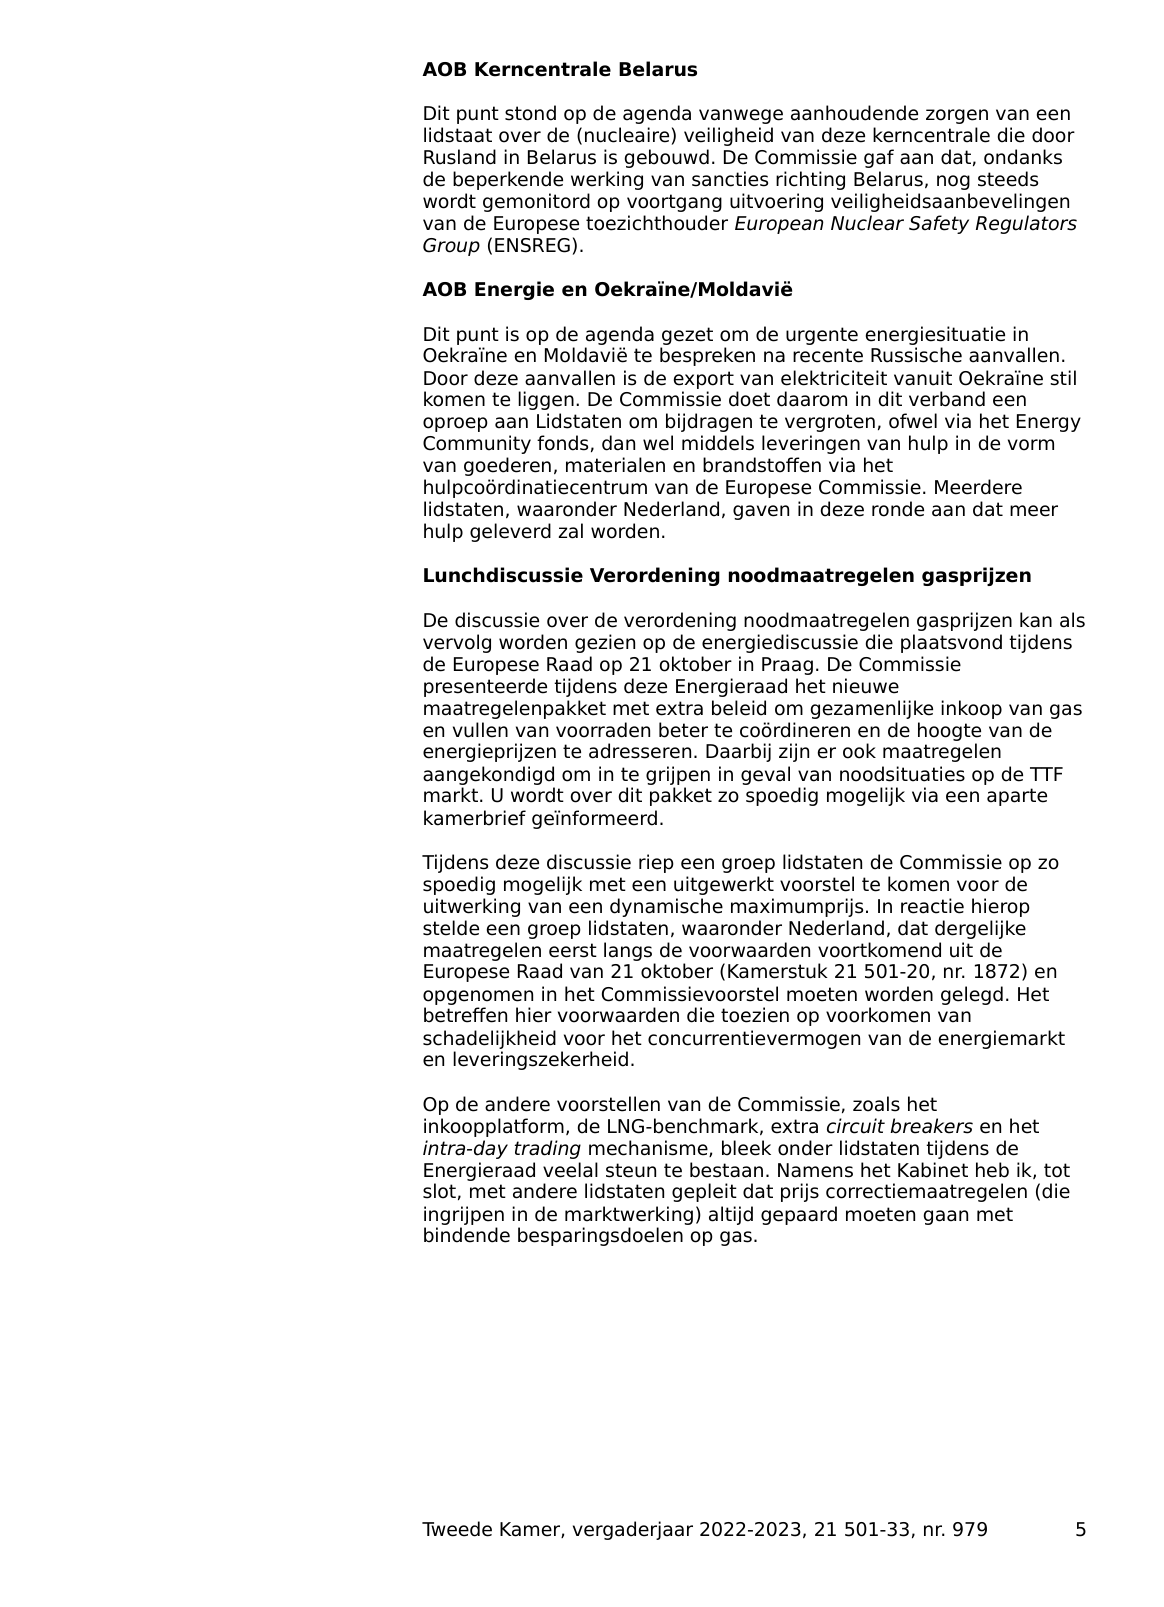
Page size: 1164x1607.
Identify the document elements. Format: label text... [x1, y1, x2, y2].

subtitle AOB Kerncentrale Belarus [422, 59, 1087, 81]
text De discussie over de verordening noodmaatregelen gasprijzen kan als vervolg worden gezien op de energiediscussie die plaatsvond tijdens de Europese Raad op 21 oktober in Praag. De Commissie presenteerde tijdens deze Energieraad het nieuwe maatregelenpakket met extra beleid om gezamenlijke inkoop van gas en vullen van voorraden beter te coördineren en de hoogte van de energieprijzen te adresseren. Daarbij zijn er ook maatregelen aangekondigd om in te grijpen in geval van noodsituaties op de TTF markt. U wordt over dit pakket zo spoedig mogelijk via een aparte kamerbrief geïnformeerd. [422, 609, 1087, 829]
text Dit punt is op de agenda gezet om de urgente energiesituatie in Oekraïne en Moldavië te bespreken na recente Russische aanvallen. Door deze aanvallen is de export van elektriciteit vanuit Oekraïne stil komen te liggen. De Commissie doet daarom in dit verband een oproep aan Lidstaten om bijdragen te vergroten, ofwel via het Energy Community fonds, dan wel middels leveringen van hulp in de vorm van goederen, materialen en brandstoffen via het hulpcoördinatiecentrum van de Europese Commissie. Meerdere lidstaten, waaronder Nederland, gaven in deze ronde aan dat meer hulp geleverd zal worden. [422, 323, 1087, 543]
subtitle Lunchdiscussie Verordening noodmaatregelen gasprijzen [422, 565, 1087, 587]
text Op de andere voorstellen van de Commissie, zoals het inkoopplatform, de LNG-benchmark, extra circuit breakers en het intra-day trading mechanisme, bleek onder lidstaten tijdens de Energieraad veelal steun te bestaan. Namens het Kabinet heb ik, tot slot, met andere lidstaten gepleit dat prijs correctiemaatregelen (die ingrijpen in de marktwerking) altijd gepaard moeten gaan met bindende besparingsdoelen op gas. [422, 1093, 1087, 1247]
text Dit punt stond op de agenda vanwege aanhoudende zorgen van een lidstaat over de (nucleaire) veiligheid van deze kerncentrale die door Rusland in Belarus is gebouwd. De Commissie gaf aan dat, ondanks de beperkende werking van sancties richting Belarus, nog steeds wordt gemonitord op voortgang uitvoering veiligheidsaanbevelingen van de Europese toezichthouder European Nuclear Safety Regulators Group (ENSREG). [422, 103, 1087, 257]
subtitle AOB Energie en Oekraïne/Moldavië [422, 279, 1087, 301]
text Tijdens deze discussie riep een groep lidstaten de Commissie op zo spoedig mogelijk met een uitgewerkt voorstel te komen voor de uitwerking van een dynamische maximumprijs. In reactie hierop stelde een groep lidstaten, waaronder Nederland, dat dergelijke maatregelen eerst langs de voorwaarden voortkomend uit de Europese Raad van 21 oktober (Kamerstuk 21 501-20, nr. 1872) en opgenomen in het Commissievoorstel moeten worden gelegd. Het betreffen hier voorwaarden die toezien op voorkomen van schadelijkheid voor het concurrentievermogen van de energiemarkt en leveringszekerheid. [422, 852, 1087, 1071]
